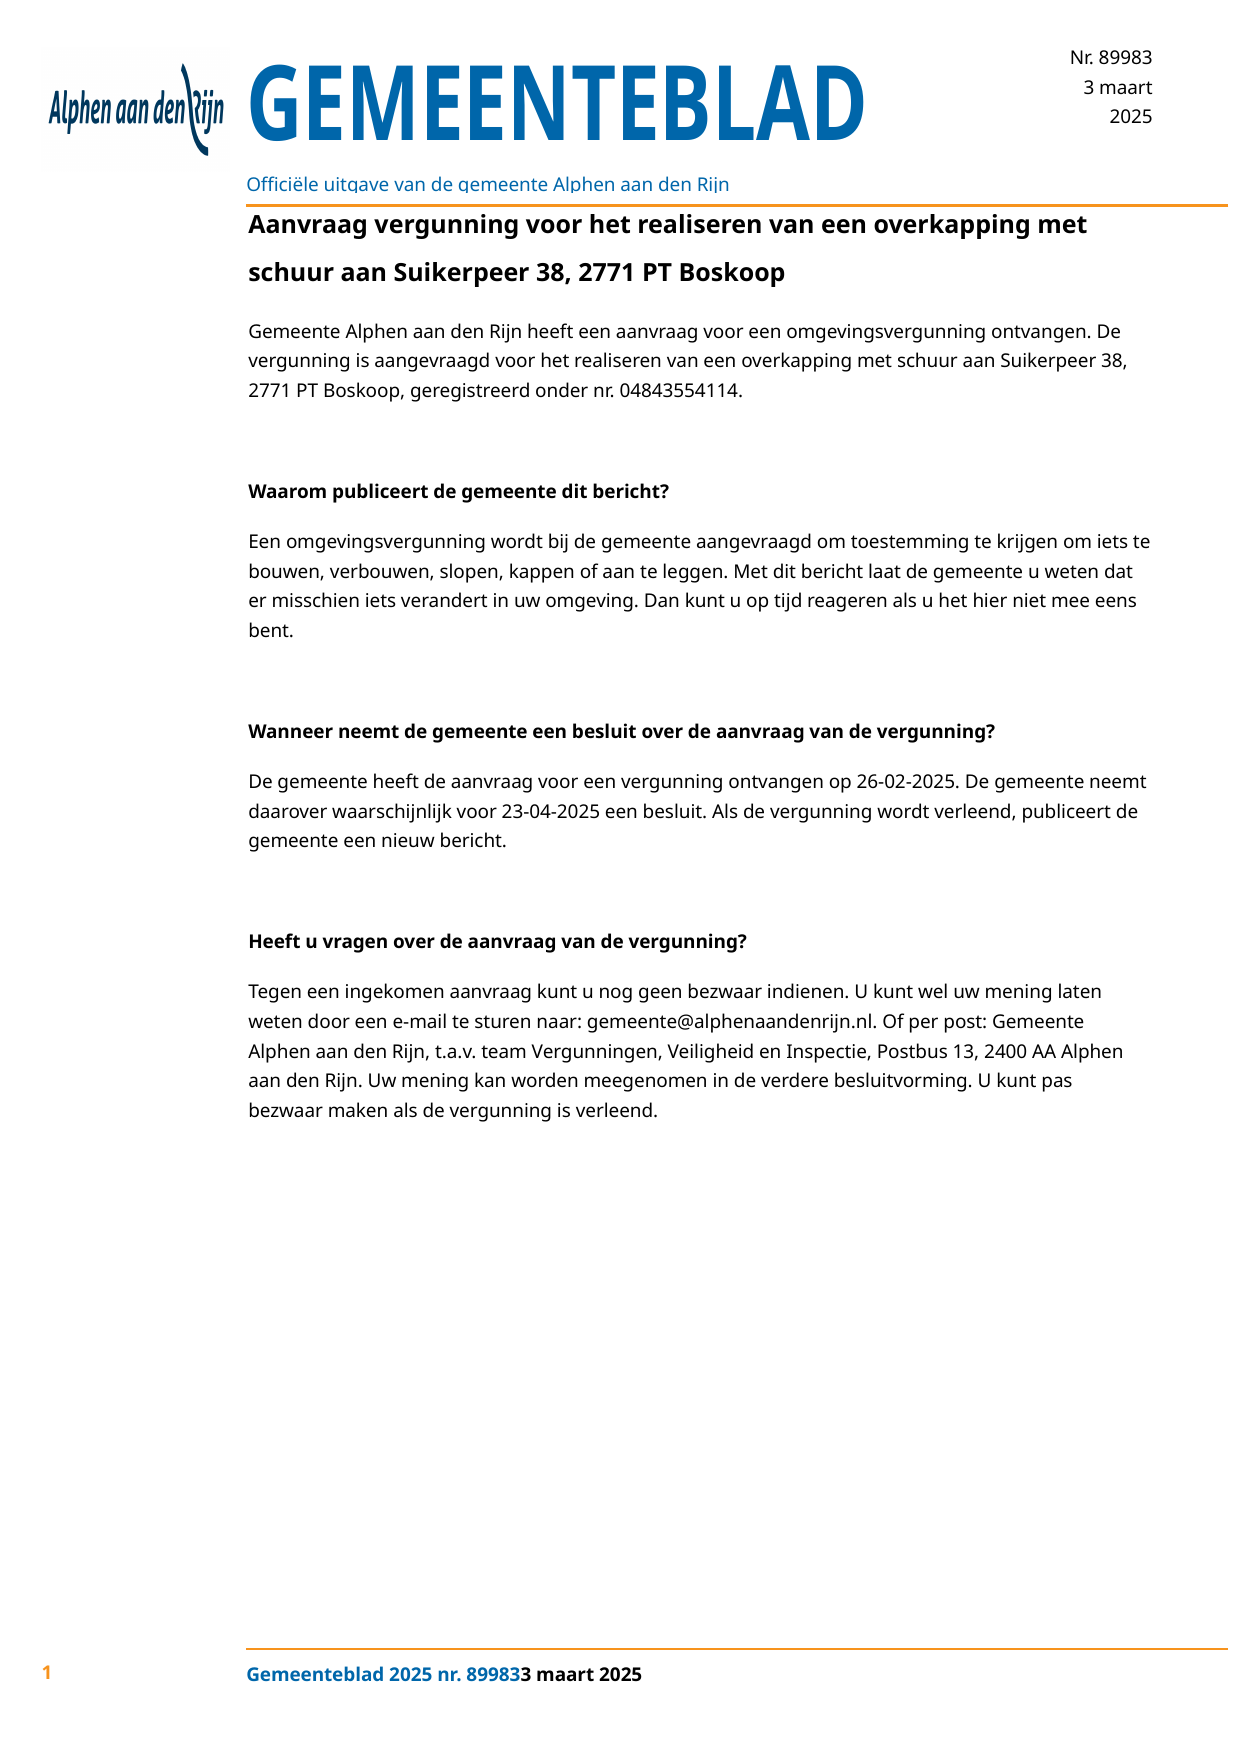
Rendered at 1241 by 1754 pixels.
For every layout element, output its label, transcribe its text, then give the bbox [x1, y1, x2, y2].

text Gemeente Alphen aan den Rijn heeft een aanvraag voor een omgevingsvergunning ontvangen. De vergunning is aangevraagd voor het realiseren van een overkapping met schuur aan Suikerpeer 38, 2771 PT Boskoop, geregistreerd onder nr. 04843554114. [248, 318, 1152, 403]
text Een omgevingsvergunning wordt bij de gemeente aangevraagd om toestemming te krijgen om iets te bouwen, verbouwen, slopen, kappen of aan te leggen. Met dit bericht laat de gemeente u weten dat er misschien iets verandert in uw omgeving. Dan kunt u op tijd reageren als u het hier niet mee eens bent. [248, 528, 1152, 643]
text Wanneer neemt de gemeente een besluit over de aanvraag van de vergunning? [248, 718, 1152, 744]
text De gemeente heeft de aanvraag voor een vergunning ontvangen op 26-02-2025. De gemeente neemt daarover waarschijnlijk voor 23-04-2025 een besluit. Als de vergunning wordt verleend, publiceert de gemeente een nieuw bericht. [248, 768, 1152, 853]
text Heeft u vragen over de aanvraag van de vergunning? [248, 928, 1152, 954]
text Tegen een ingekomen aanvraag kunt u nog geen bezwaar indienen. U kunt wel uw mening laten weten door een e-mail te sturen naar: gemeente@alphenaandenrijn.nl. Of per post: Gemeente Alphen aan den Rijn, t.a.v. team Vergunningen, Veiligheid en Inspectie, Postbus 13, 2400 AA Alphen aan den Rijn. Uw mening kan worden meegenomen in de verdere besluitvorming. U kunt pas bezwaar maken als de vergunning is verleend. [248, 979, 1152, 1123]
picture [41, 47, 231, 172]
text Waarom publiceert de gemeente dit bericht? [248, 478, 1152, 504]
text Aanvraag vergunning voor het realiseren van een overkapping met schuur aan Suikerpeer 38, 2771 PT Boskoop [248, 207, 1152, 288]
